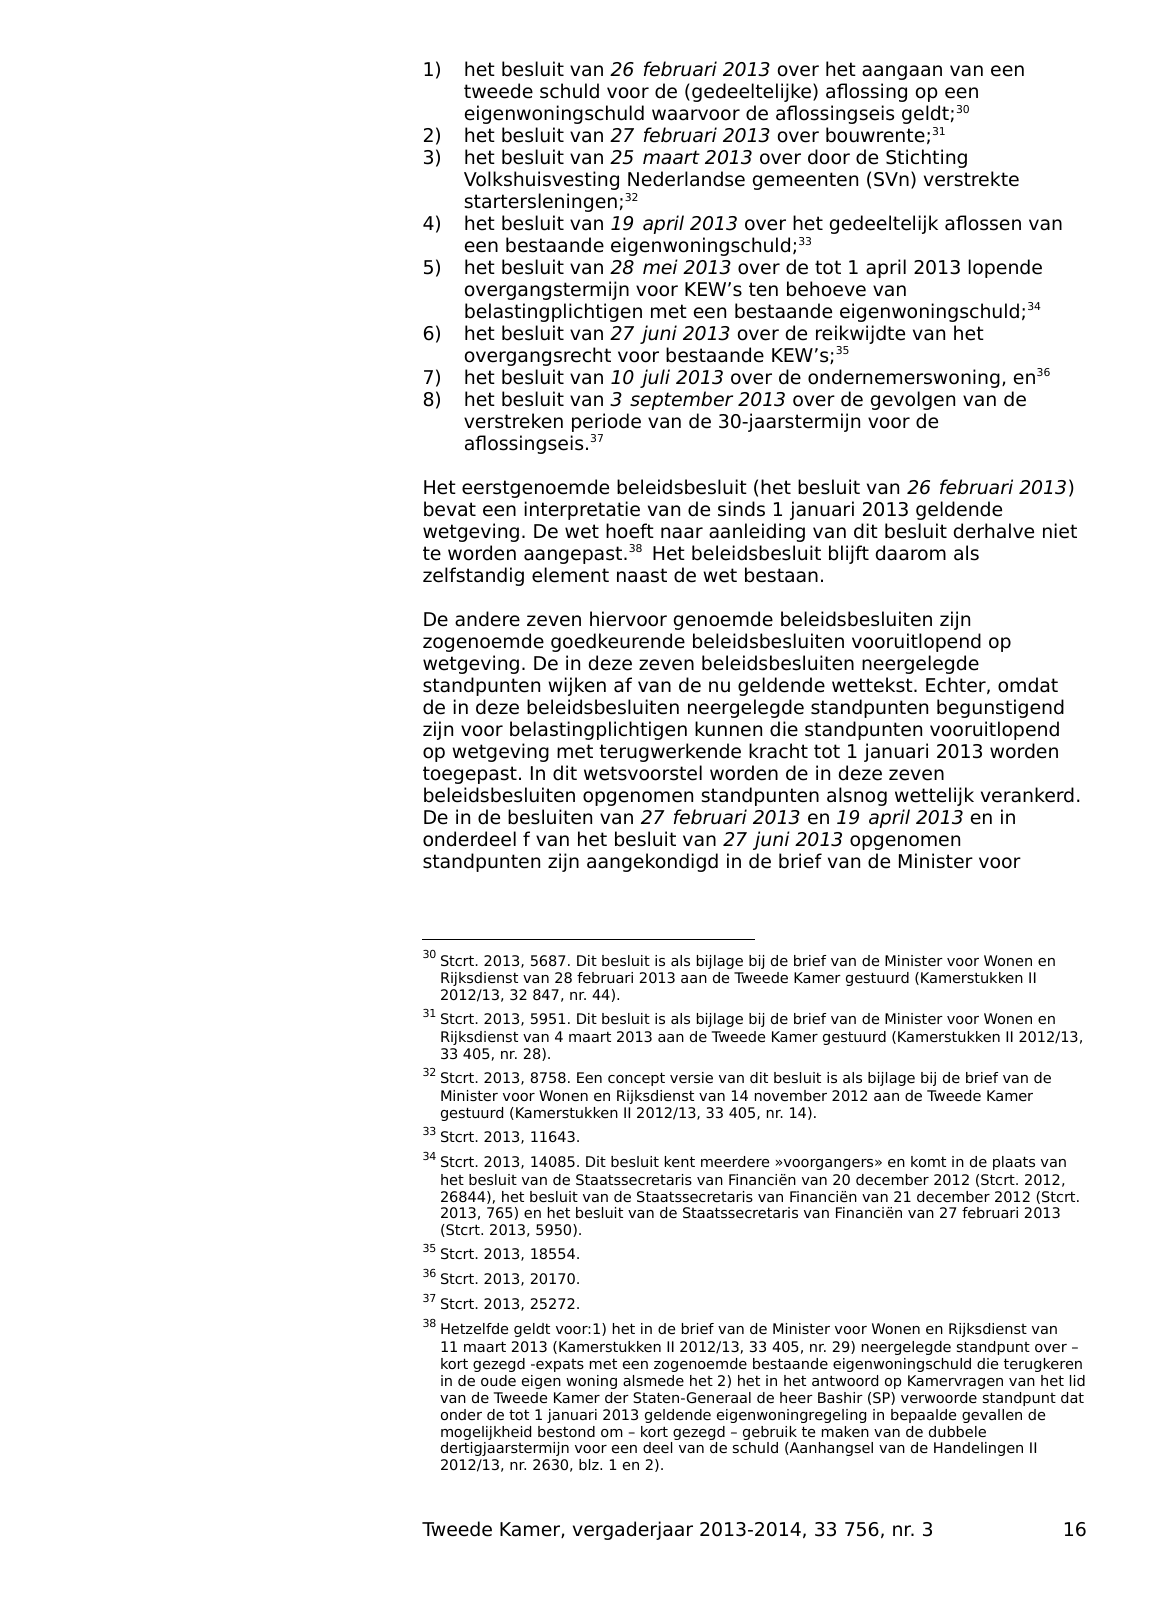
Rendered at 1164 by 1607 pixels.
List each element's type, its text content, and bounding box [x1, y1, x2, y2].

text 8) het besluit van 3 september 2013 over de gevolgen van de verstreken periode van de 30-jaarstermijn voor de aflossingseis. [422, 389, 1087, 455]
text 4) het besluit van 19 april 2013 over het gedeeltelijk aflossen van een bestaande eigenwoningschuld; [422, 213, 1087, 257]
text Stcrt. 2013, 18554. [422, 1242, 1087, 1264]
text 5) het besluit van 28 mei 2013 over de tot 1 april 2013 lopende overgangstermijn voor KEW’s ten behoeve van belastingplichtigen met een bestaande eigenwoningschuld; [422, 257, 1087, 323]
text Stcrt. 2013, 5951. Dit besluit is als bijlage bij de brief van de Minister voor Wonen en Rijksdienst van 4 maart 2013 aan de Tweede Kamer gestuurd (Kamerstukken II 2012/13, 33 405, nr. 28). [422, 1007, 1087, 1063]
text 2) het besluit van 27 februari 2013 over bouwrente; [422, 125, 1087, 147]
text Stcrt. 2013, 14085. Dit besluit kent meerdere »voorgangers» en komt in de plaats van het besluit van de Staatssecretaris van Financiën van 20 december 2012 (Stcrt. 2012, 26844), het besluit van de Staatssecretaris van Financiën van 21 december 2012 (Stcrt. 2013, 765) en het besluit van de Staatssecretaris van Financiën van 27 februari 2013 (Stcrt. 2013, 5950). [422, 1150, 1087, 1239]
text 3) het besluit van 25 maart 2013 over door de Stichting Volkshuisvesting Nederlandse gemeenten (SVn) verstrekte startersleningen; [422, 147, 1087, 213]
text Stcrt. 2013, 5687. Dit besluit is als bijlage bij de brief van de Minister voor Wonen en Rijksdienst van 28 februari 2013 aan de Tweede Kamer gestuurd (Kamerstukken II 2012/13, 32 847, nr. 44). [422, 948, 1087, 1004]
text Stcrt. 2013, 25272. [422, 1292, 1087, 1314]
text Hetzelfde geldt voor:1) het in de brief van de Minister voor Wonen en Rijksdienst van 11 maart 2013 (Kamerstukken II 2012/13, 33 405, nr. 29) neergelegde standpunt over – kort gezegd -expats met een zogenoemde bestaande eigenwoningschuld die terugkeren in de oude eigen woning alsmede het 2) het in het antwoord op Kamervragen van het lid van de Tweede Kamer der Staten-Generaal de heer Bashir (SP) verwoorde standpunt dat onder de tot 1 januari 2013 geldende eigenwoningregeling in bepaalde gevallen de mogelijkheid bestond om – kort gezegd – gebruik te maken van de dubbele dertigjaarstermijn voor een deel van de schuld (Aanhangsel van de Handelingen II 2012/13, nr. 2630, blz. 1 en 2). [422, 1317, 1087, 1474]
text 7) het besluit van 10 juli 2013 over de ondernemerswoning, en [422, 367, 1087, 389]
text Het eerstgenoemde beleidsbesluit (het besluit van 26 februari 2013) bevat een interpretatie van de sinds 1 januari 2013 geldende wetgeving. De wet hoeft naar aanleiding van dit besluit derhalve niet te worden aangepast. Het beleidsbesluit blijft daarom als zelfstandig element naast de wet bestaan. [422, 477, 1087, 587]
text 6) het besluit van 27 juni 2013 over de reikwijdte van het overgangsrecht voor bestaande KEW’s; [422, 323, 1087, 367]
text Stcrt. 2013, 11643. [422, 1125, 1087, 1147]
text Stcrt. 2013, 20170. [422, 1267, 1087, 1289]
text 1) het besluit van 26 februari 2013 over het aangaan van een tweede schuld voor de (gedeeltelijke) aflossing op een eigenwoningschuld waarvoor de aflossingseis geldt; [422, 59, 1087, 125]
text De andere zeven hiervoor genoemde beleidsbesluiten zijn zogenoemde goedkeurende beleidsbesluiten vooruitlopend op wetgeving. De in deze zeven beleidsbesluiten neergelegde standpunten wijken af van de nu geldende wettekst. Echter, omdat de in deze beleidsbesluiten neergelegde standpunten begunstigend zijn voor belastingplichtigen kunnen die standpunten vooruitlopend op wetgeving met terugwerkende kracht tot 1 januari 2013 worden toegepast. In dit wetsvoorstel worden de in deze zeven beleidsbesluiten opgenomen standpunten alsnog wettelijk verankerd. De in de besluiten van 27 februari 2013 en 19 april 2013 en in onderdeel f van het besluit van 27 juni 2013 opgenomen standpunten zijn aangekondigd in de brief van de Minister voor [422, 609, 1087, 873]
text Stcrt. 2013, 8758. Een concept versie van dit besluit is als bijlage bij de brief van de Minister voor Wonen en Rijksdienst van 14 november 2012 aan de Tweede Kamer gestuurd (Kamerstukken II 2012/13, 33 405, nr. 14). [422, 1066, 1087, 1122]
